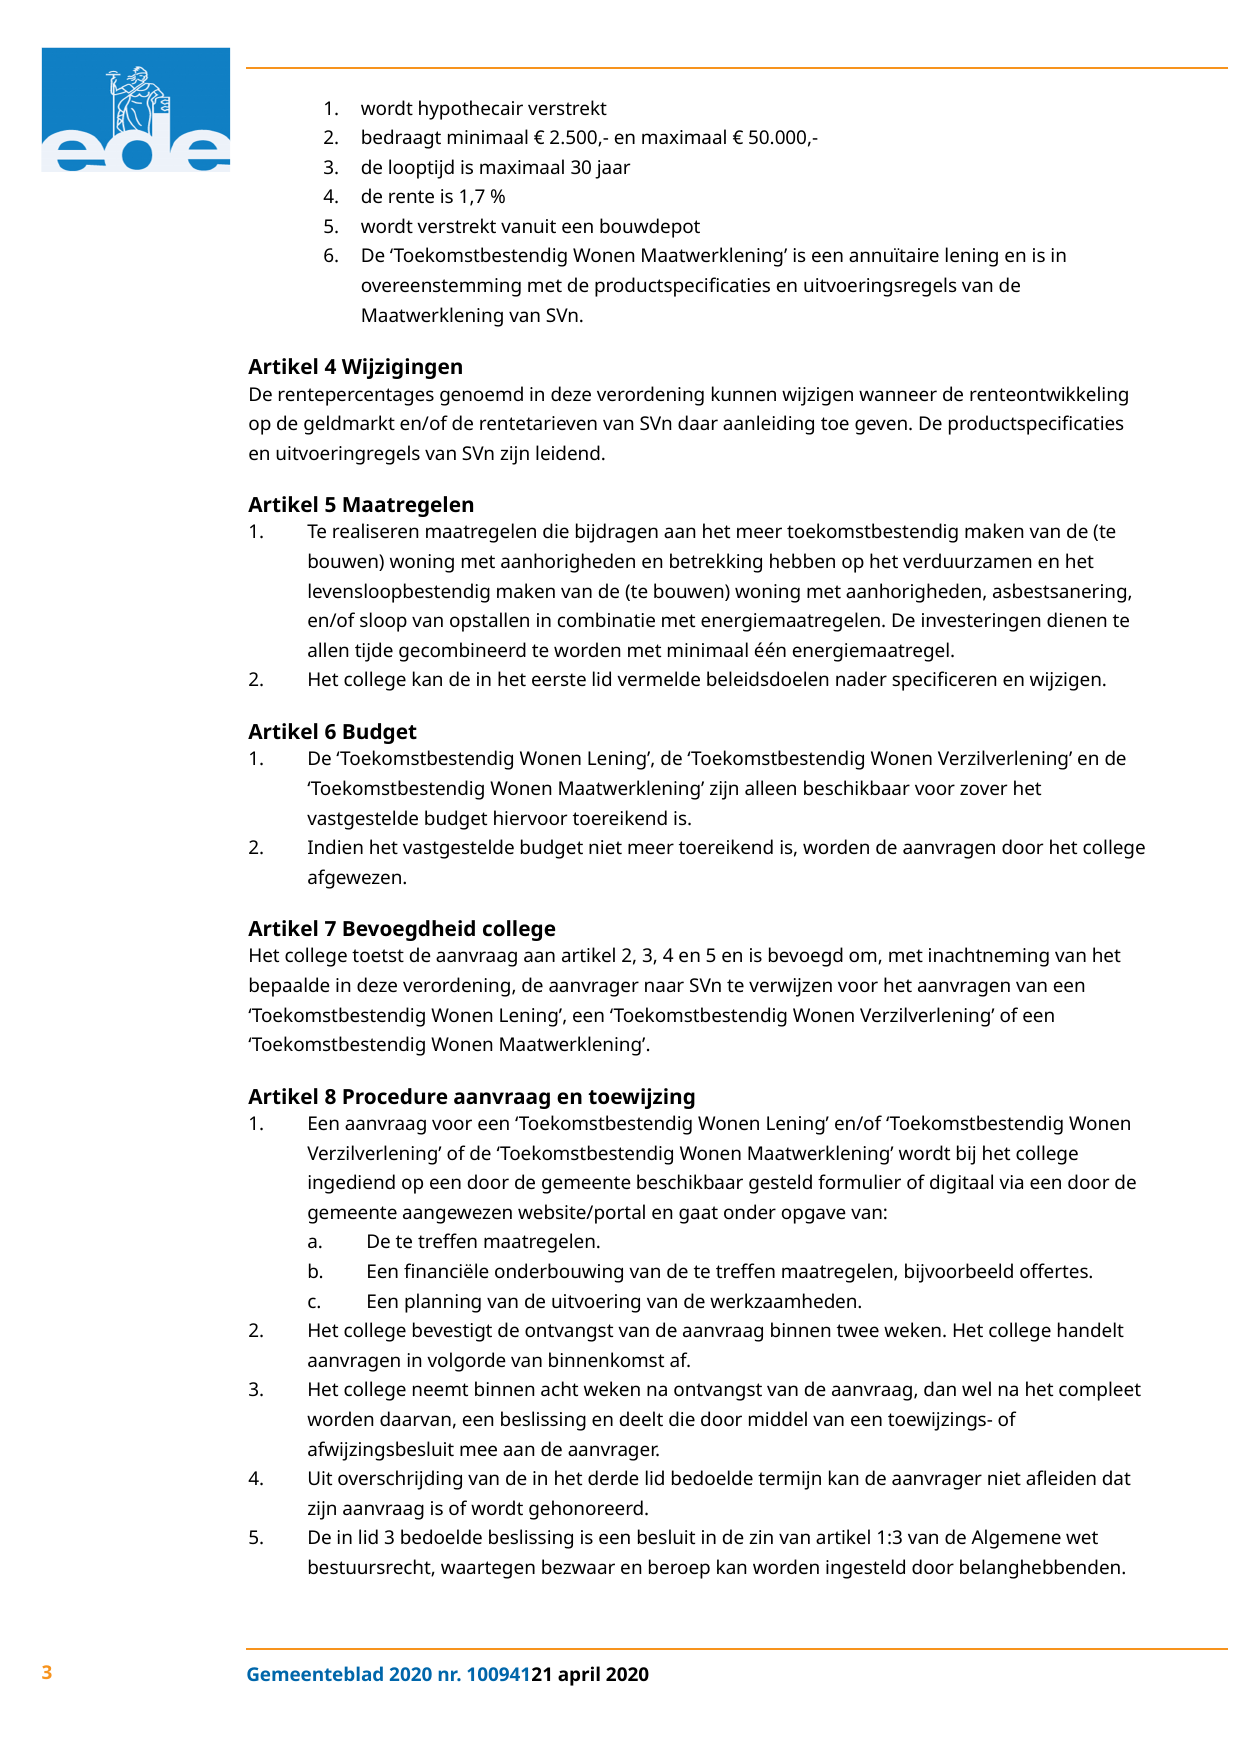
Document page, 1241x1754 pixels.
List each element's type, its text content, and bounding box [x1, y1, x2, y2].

list wordt hypothecair verstrekt [323, 95, 1152, 121]
text Het college toetst de aanvraag aan artikel 2, 3, 4 en 5 en is bevoegd om, met inachtneming van het bepaalde in deze verordening, de aanvrager naar SVn te verwijzen voor het aanvragen van een ‘Toekomstbestendig Wonen Lening’, een ‘Toekomstbestendig Wonen Verzilverlening’ of een ‘Toekomstbestendig Wonen Maatwerklening’. [248, 943, 1152, 1057]
list De ‘Toekomstbestendig Wonen Lening’, de ‘Toekomstbestendig Wonen Verzilverlening’ en de ‘Toekomstbestendig Wonen Maatwerklening’ zijn alleen beschikbaar voor zover het vastgestelde budget hiervoor toereikend is. [248, 746, 1152, 830]
text Artikel 7 Bevoegdheid college [248, 914, 1152, 943]
list De in lid 3 bedoelde beslissing is een besluit in de zin van artikel 1:3 van de Algemene wet bestuursrecht, waartegen bezwaar en beroep kan worden ingesteld door belanghebbenden. [248, 1524, 1152, 1580]
list Een aanvraag voor een ‘Toekomstbestendig Wonen Lening’ en/of ‘Toekomstbestendig Wonen Verzilverlening’ of de ‘Toekomstbestendig Wonen Maatwerklening’ wordt bij het college ingediend op een door de gemeente beschikbaar gesteld formulier of digitaal via een door de gemeente aangewezen website/portal en gaat onder opgave van: [248, 1110, 1152, 1225]
list Een financiële onderbouwing van de te treffen maatregelen, bijvoorbeeld offertes. [307, 1258, 1152, 1284]
text Artikel 4 Wijzigingen [248, 352, 1152, 381]
list bedraagt minimaal € 2.500,- en maximaal € 50.000,- [323, 124, 1152, 150]
picture [41, 47, 231, 172]
list Een planning van de uitvoering van de werkzaamheden. [307, 1288, 1152, 1313]
list de looptijd is maximaal 30 jaar [323, 154, 1152, 180]
list Het college neemt binnen acht weken na ontvangst van de aanvraag, dan wel na het compleet worden daarvan, een beslissing en deelt die door middel van een toewijzings- of afwijzingsbesluit mee aan de aanvrager. [248, 1377, 1152, 1461]
list Uit overschrijding van de in het derde lid bedoelde termijn kan de aanvrager niet afleiden dat zijn aanvraag is of wordt gehonoreerd. [248, 1465, 1152, 1521]
text Artikel 5 Maatregelen [248, 490, 1152, 519]
text De rentepercentages genoemd in deze verordening kunnen wijzigen wanneer de renteontwikkeling op de geldmarkt en/of de rentetarieven van SVn daar aanleiding toe geven. De productspecificaties en uitvoeringregels van SVn zijn leidend. [248, 381, 1152, 466]
list Te realiseren maatregelen die bijdragen aan het meer toekomstbestendig maken van de (te bouwen) woning met aanhorigheden en betrekking hebben op het verduurzamen en het levensloopbestendig maken van de (te bouwen) woning met aanhorigheden, asbestsanering, en/of sloop van opstallen in combinatie met energiemaatregelen. De investeringen dienen te allen tijde gecombineerd te worden met minimaal één energiemaatregel. [248, 519, 1152, 663]
list Indien het vastgestelde budget niet meer toereikend is, worden de aanvragen door het college afgewezen. [248, 834, 1152, 889]
list Het college bevestigt de ontvangst van de aanvraag binnen twee weken. Het college handelt aanvragen in volgorde van binnenkomst af. [248, 1317, 1152, 1373]
text Artikel 8 Procedure aanvraag en toewijzing [248, 1082, 1152, 1110]
list de rente is 1,7 % [323, 183, 1152, 209]
list wordt verstrekt vanuit een bouwdepot [323, 213, 1152, 239]
list De ‘Toekomstbestendig Wonen Maatwerklening’ is een annuïtaire lening en is in overeenstemming met de productspecificaties en uitvoeringsregels van de Maatwerklening van SVn. [323, 243, 1152, 328]
text Artikel 6 Budget [248, 717, 1152, 746]
list Het college kan de in het eerste lid vermelde beleidsdoelen nader specificeren en wijzigen. [248, 667, 1152, 692]
list De te treffen maatregelen. [307, 1229, 1152, 1254]
